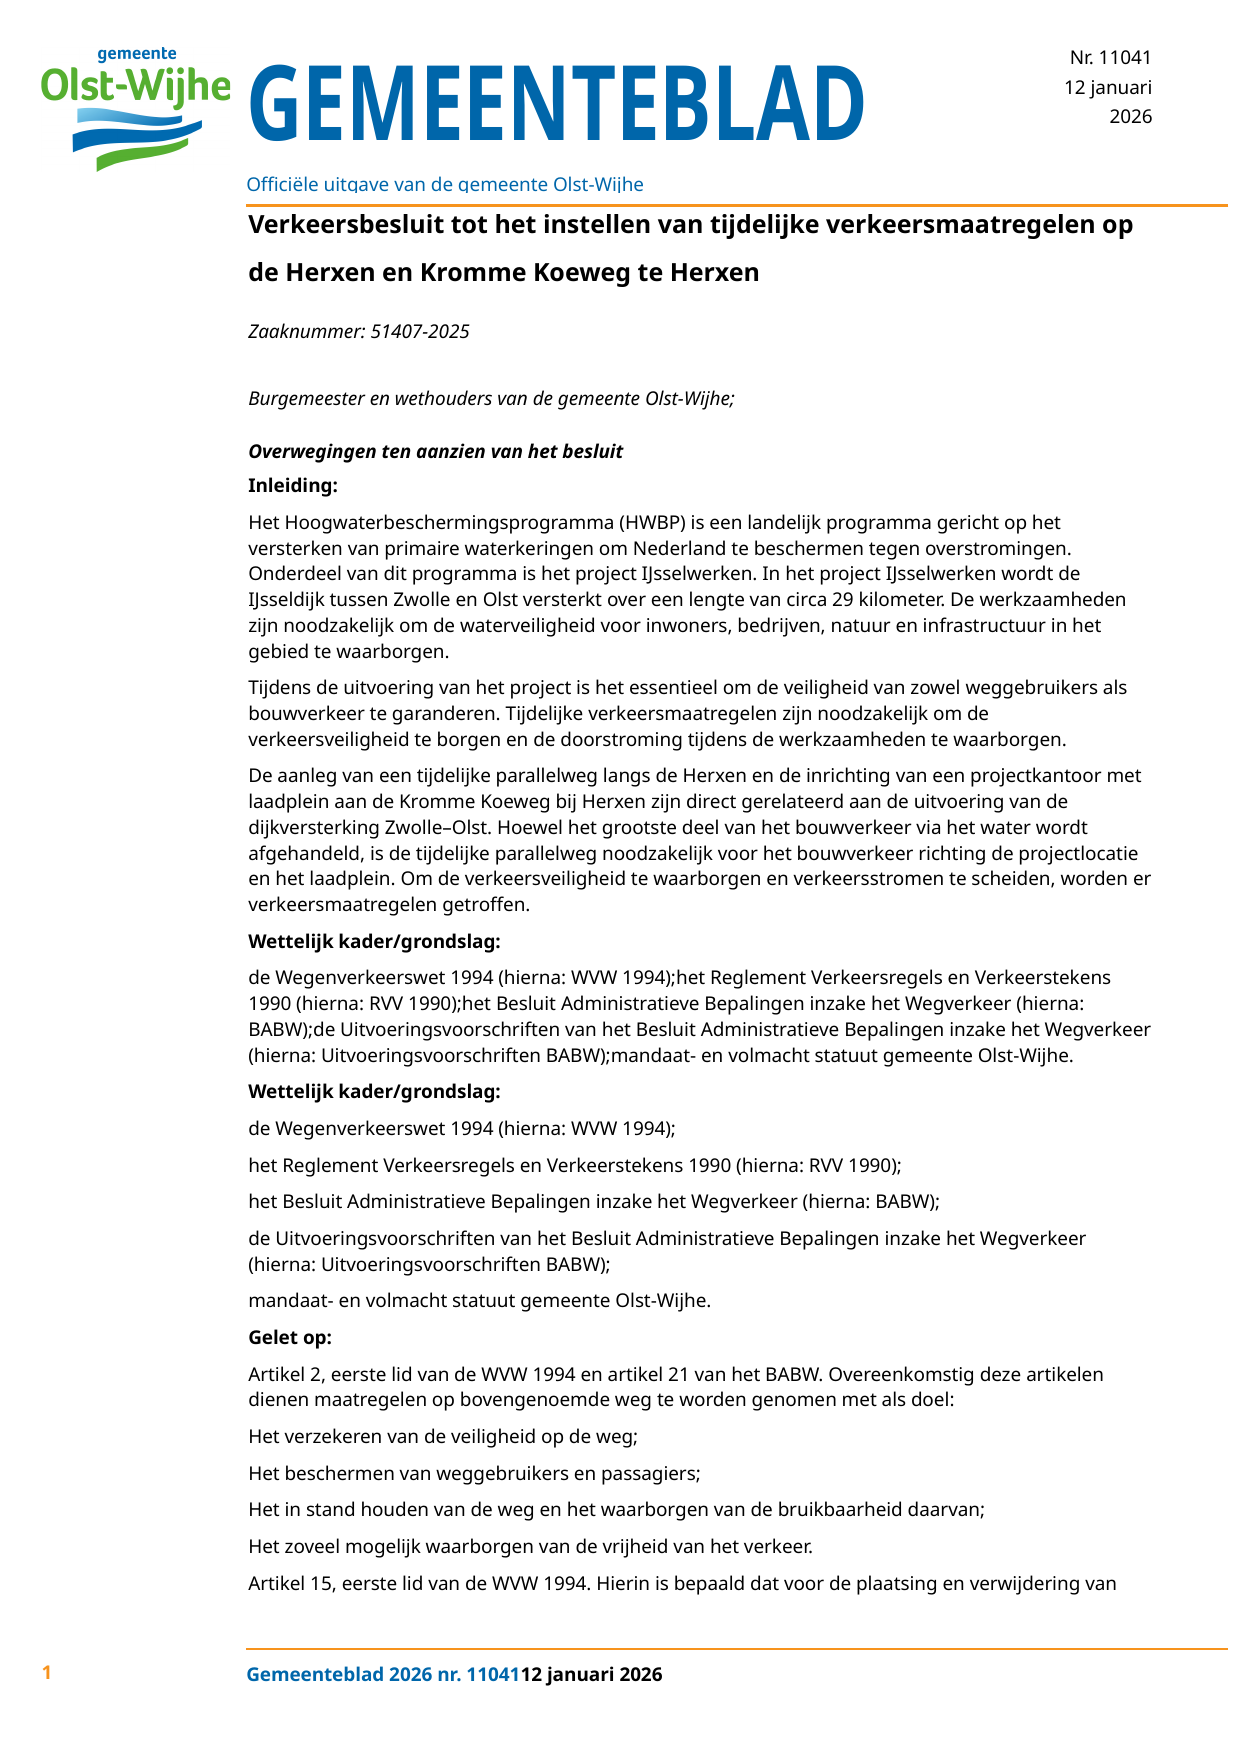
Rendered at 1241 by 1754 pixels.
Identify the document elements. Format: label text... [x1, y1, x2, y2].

text Burgemeester en wethouders van de gemeente Olst-Wijhe; [248, 386, 1152, 411]
text de Wegenverkeerswet 1994 (hierna: WVW 1994); [248, 1115, 1152, 1141]
text mandaat- en volmacht statuut gemeente Olst-Wijhe. [248, 1287, 1152, 1313]
text het Besluit Administratieve Bepalingen inzake het Wegverkeer (hierna: BABW); [248, 1188, 1152, 1214]
text Verkeersbesluit tot het instellen van tijdelijke verkeersmaatregelen op de Herxen en Kromme Koeweg te Herxen [248, 207, 1152, 288]
text Wettelijk kader/grondslag: [248, 928, 1152, 954]
text Artikel 2, eerste lid van de WVW 1994 en artikel 21 van het BABW. Overeenkomstig deze artikelen dienen maatregelen op bovengenoemde weg te worden genomen met als doel: [248, 1361, 1152, 1412]
text Het in stand houden van de weg en het waarborgen van de bruikbaarheid daarvan; [248, 1497, 1152, 1522]
text Inleiding: [248, 472, 1152, 498]
text Artikel 15, eerste lid van de WVW 1994. Hierin is bepaald dat voor de plaatsing en verwijdering van [248, 1570, 1152, 1596]
text het Reglement Verkeersregels en Verkeerstekens 1990 (hierna: RVV 1990); [248, 1152, 1152, 1177]
picture [41, 47, 231, 172]
text Het Hoogwaterbeschermingsprogramma (HWBP) is een landelijk programma gericht op het versterken van primaire waterkeringen om Nederland te beschermen tegen overstromingen. Onderdeel van dit programma is het project IJsselwerken. In het project IJsselwerken wordt de IJsseldijk tussen Zwolle en Olst versterkt over een lengte van circa 29 kilometer. De werkzaamheden zijn noodzakelijk om de waterveiligheid voor inwoners, bedrijven, natuur en infrastructuur in het gebied te waarborgen. [248, 509, 1152, 663]
text Wettelijk kader/grondslag: [248, 1078, 1152, 1104]
text Tijdens de uitvoering van het project is het essentieel om de veiligheid van zowel weggebruikers als bouwverkeer te garanderen. Tijdelijke verkeersmaatregelen zijn noodzakelijk om de verkeersveiligheid te borgen en de doorstroming tijdens de werkzaamheden te waarborgen. [248, 674, 1152, 752]
text Het beschermen van weggebruikers en passagiers; [248, 1460, 1152, 1486]
text Zaaknummer: 51407-2025 [248, 318, 1152, 344]
text de Wegenverkeerswet 1994 (hierna: WVW 1994);het Reglement Verkeersregels en Verkeerstekens 1990 (hierna: RVV 1990);het Besluit Administratieve Bepalingen inzake het Wegverkeer (hierna: BABW);de Uitvoeringsvoorschriften van het Besluit Administratieve Bepalingen inzake het Wegverkeer (hierna: Uitvoeringsvoorschriften BABW);mandaat- en volmacht statuut gemeente Olst-Wijhe. [248, 964, 1152, 1067]
text Gelet op: [248, 1324, 1152, 1350]
text Overwegingen ten aanzien van het besluit [248, 438, 1152, 464]
text de Uitvoeringsvoorschriften van het Besluit Administratieve Bepalingen inzake het Wegverkeer (hierna: Uitvoeringsvoorschriften BABW); [248, 1225, 1152, 1277]
text Het zoveel mogelijk waarborgen van de vrijheid van het verkeer. [248, 1533, 1152, 1559]
text Het verzekeren van de veiligheid op de weg; [248, 1423, 1152, 1449]
text De aanleg van een tijdelijke parallelweg langs de Herxen en de inrichting van een projectkantoor met laadplein aan de Kromme Koeweg bij Herxen zijn direct gerelateerd aan de uitvoering van de dijkversterking Zwolle–Olst. Hoewel het grootste deel van het bouwverkeer via het water wordt afgehandeld, is de tijdelijke parallelweg noodzakelijk voor het bouwverkeer richting de projectlocatie en het laadplein. Om de verkeersveiligheid te waarborgen en verkeersstromen te scheiden, worden er verkeersmaatregelen getroffen. [248, 763, 1152, 917]
